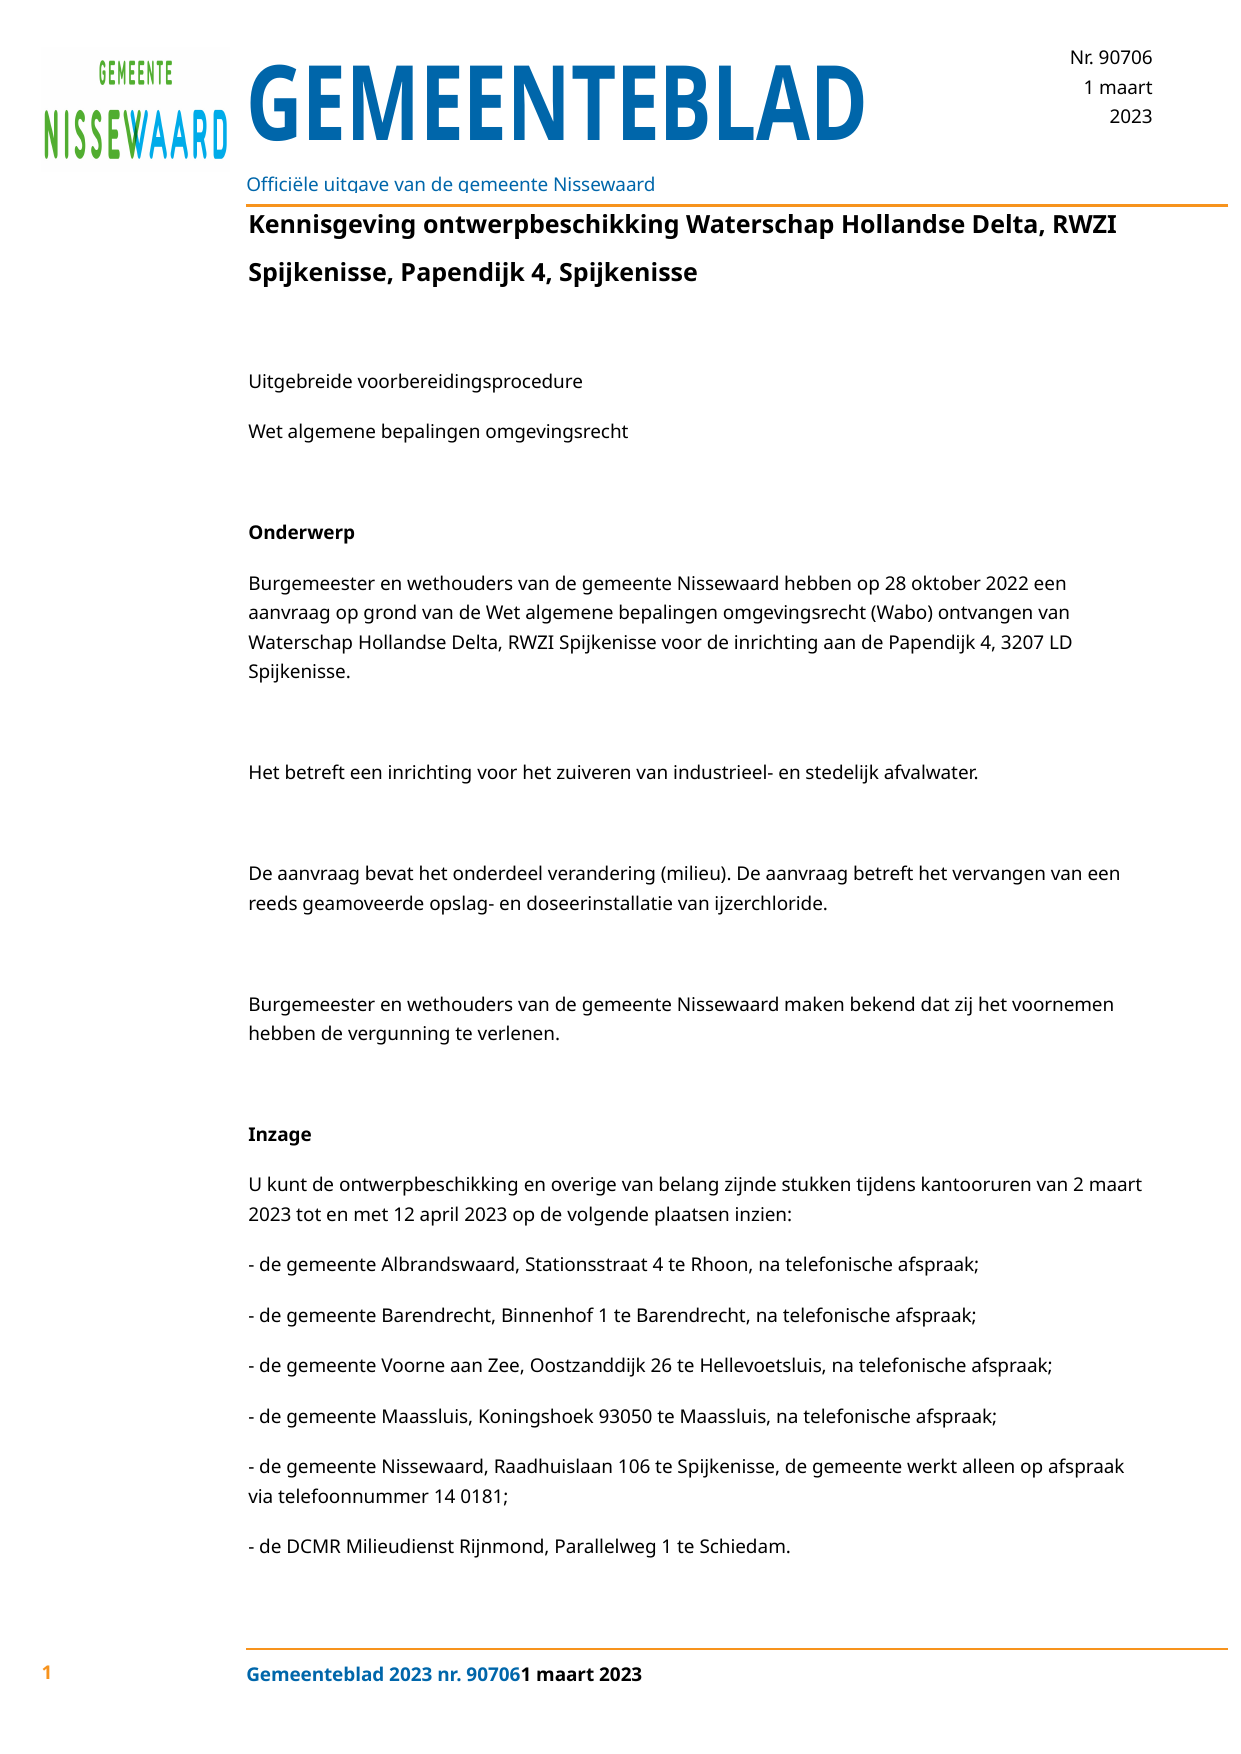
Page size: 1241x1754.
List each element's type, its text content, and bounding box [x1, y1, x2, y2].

text U kunt de ontwerpbeschikking en overige van belang zijnde stukken tijdens kantooruren van 2 maart 2023 tot en met 12 april 2023 op de volgende plaatsen inzien: [248, 1172, 1152, 1227]
text - de gemeente Barendrecht, Binnenhof 1 te Barendrecht, na telefonische afspraak; [248, 1302, 1152, 1328]
text Inzage [248, 1121, 1152, 1147]
text Onderwerp [248, 519, 1152, 545]
text Burgemeester en wethouders van de gemeente Nissewaard maken bekend dat zij het voornemen hebben de vergunning te verlenen. [248, 991, 1152, 1046]
text Uitgebreide voorbereidingsprocedure [248, 368, 1152, 394]
text - de DCMR Milieudienst Rijnmond, Parallelweg 1 te Schiedam. [248, 1533, 1152, 1559]
picture [41, 47, 231, 172]
text - de gemeente Voorne aan Zee, Oostzanddijk 26 te Hellevoetsluis, na telefonische afspraak; [248, 1352, 1152, 1378]
text De aanvraag bevat het onderdeel verandering (milieu). De aanvraag betreft het vervangen van een reeds geamoveerde opslag- en doseerinstallatie van ijzerchloride. [248, 860, 1152, 916]
text Burgemeester en wethouders van de gemeente Nissewaard hebben op 28 oktober 2022 een aanvraag op grond van de Wet algemene bepalingen omgevingsrecht (Wabo) ontvangen van Waterschap Hollandse Delta, RWZI Spijkenisse voor de inrichting aan de Papendijk 4, 3207 LD Spijkenisse. [248, 570, 1152, 684]
text - de gemeente Maassluis, Koningshoek 93050 te Maassluis, na telefonische afspraak; [248, 1403, 1152, 1429]
text Wet algemene bepalingen omgevingsrecht [248, 419, 1152, 444]
text - de gemeente Albrandswaard, Stationsstraat 4 te Rhoon, na telefonische afspraak; [248, 1252, 1152, 1277]
text - de gemeente Nissewaard, Raadhuislaan 106 te Spijkenisse, de gemeente werkt alleen op afspraak via telefoonnummer 14 0181; [248, 1453, 1152, 1509]
text Het betreft een inrichting voor het zuiveren van industrieel- en stedelijk afvalwater. [248, 759, 1152, 785]
text Kennisgeving ontwerpbeschikking Waterschap Hollandse Delta, RWZI Spijkenisse, Papendijk 4, Spijkenisse [248, 207, 1152, 288]
